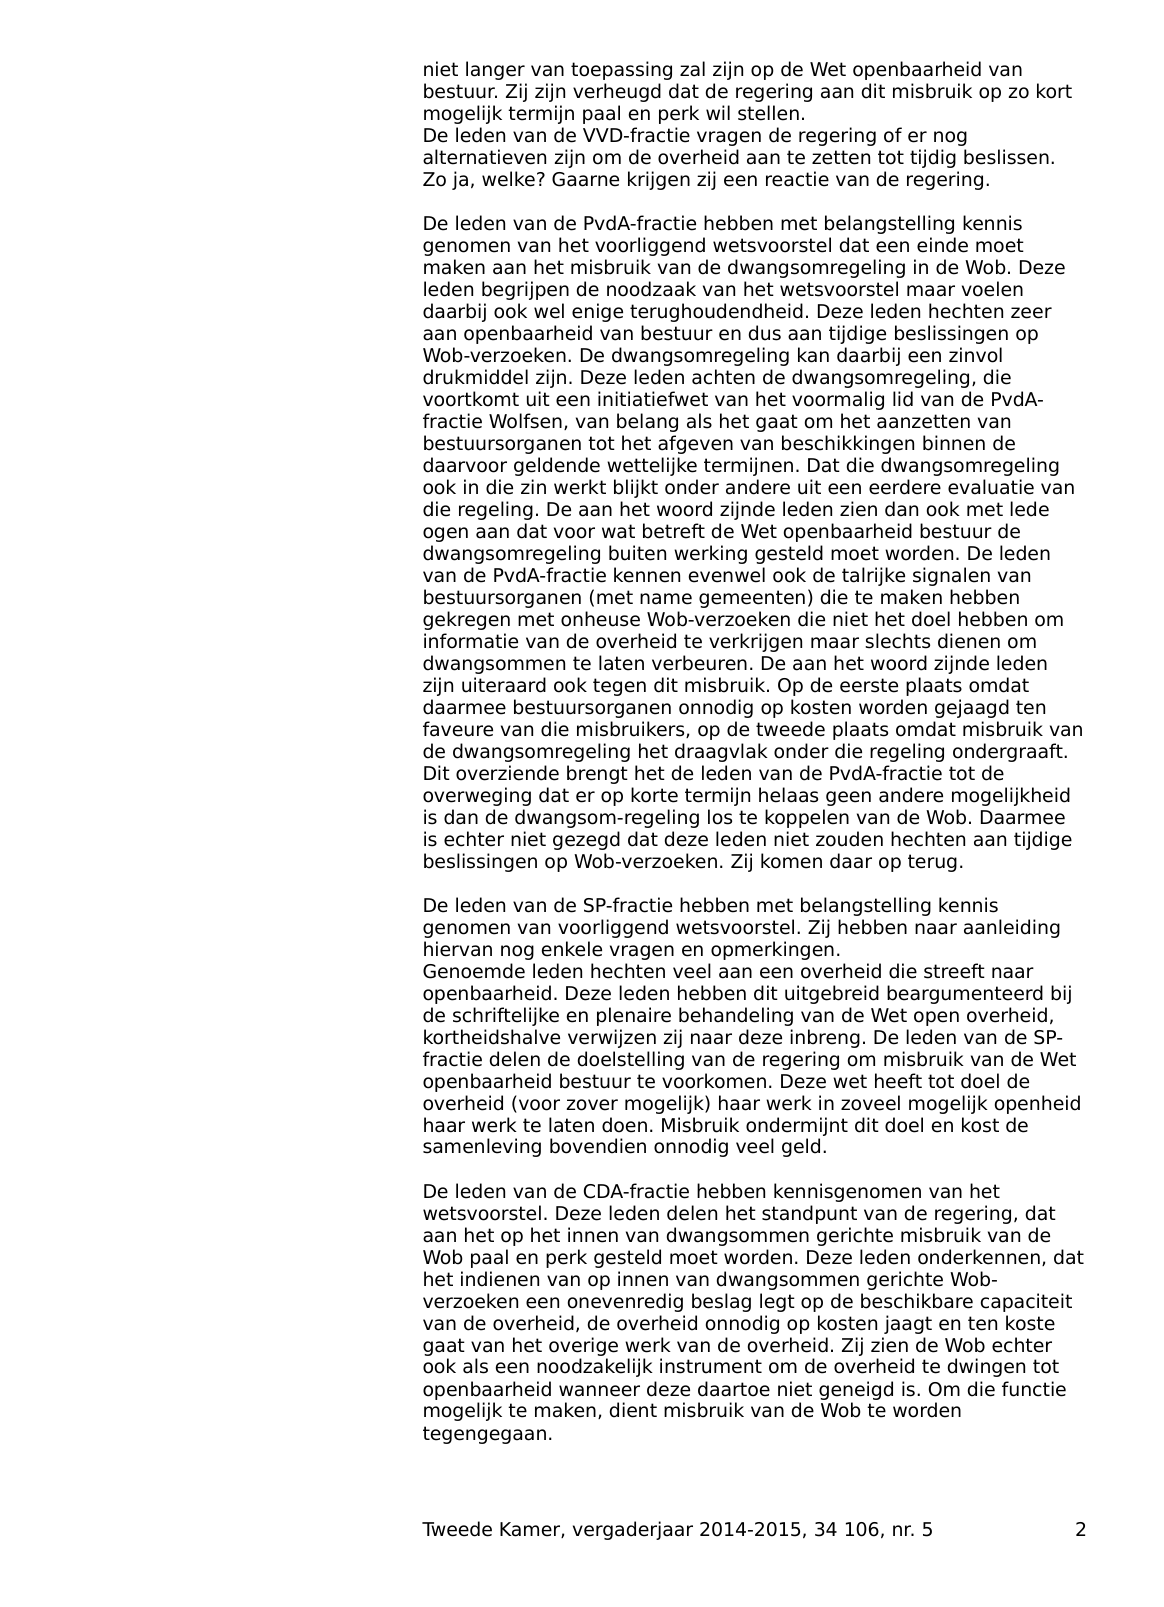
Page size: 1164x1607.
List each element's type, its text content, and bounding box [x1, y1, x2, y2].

text Genoemde leden hechten veel aan een overheid die streeft naar openbaarheid. Deze leden hebben dit uitgebreid beargumenteerd bij de schriftelijke en plenaire behandeling van de Wet open overheid, kortheidshalve verwijzen zij naar deze inbreng. De leden van de SP-fractie delen de doelstelling van de regering om misbruik van de Wet openbaarheid bestuur te voorkomen. Deze wet heeft tot doel de overheid (voor zover mogelijk) haar werk in zoveel mogelijk openheid haar werk te laten doen. Misbruik ondermijnt dit doel en kost de samenleving bovendien onnodig veel geld. [422, 961, 1087, 1158]
text Dit overziende brengt het de leden van de PvdA-fractie tot de overweging dat er op korte termijn helaas geen andere mogelijkheid is dan de dwangsom-regeling los te koppelen van de Wob. Daarmee is echter niet gezegd dat deze leden niet zouden hechten aan tijdige beslissingen op Wob-verzoeken. Zij komen daar op terug. [422, 763, 1087, 872]
text niet langer van toepassing zal zijn op de Wet openbaarheid van bestuur. Zij zijn verheugd dat de regering aan dit misbruik op zo kort mogelijk termijn paal en perk wil stellen. [422, 59, 1087, 125]
text De leden van de SP-fractie hebben met belangstelling kennis genomen van voorliggend wetsvoorstel. Zij hebben naar aanleiding hiervan nog enkele vragen en opmerkingen. [422, 895, 1087, 961]
text De leden van de CDA-fractie hebben kennisgenomen van het wetsvoorstel. Deze leden delen het standpunt van de regering, dat aan het op het innen van dwangsommen gerichte misbruik van de Wob paal en perk gesteld moet worden. Deze leden onderkennen, dat het indienen van op innen van dwangsommen gerichte Wob-verzoeken een onevenredig beslag legt op de beschikbare capaciteit van de overheid, de overheid onnodig op kosten jaagt en ten koste gaat van het overige werk van de overheid. Zij zien de Wob echter ook als een noodzakelijk instrument om de overheid te dwingen tot openbaarheid wanneer deze daartoe niet geneigd is. Om die functie mogelijk te maken, dient misbruik van de Wob te worden tegengegaan. [422, 1181, 1087, 1444]
text De leden van de PvdA-fractie hebben met belangstelling kennis genomen van het voorliggend wetsvoorstel dat een einde moet maken aan het misbruik van de dwangsomregeling in de Wob. Deze leden begrijpen de noodzaak van het wetsvoorstel maar voelen daarbij ook wel enige terughoudendheid. Deze leden hechten zeer aan openbaarheid van bestuur en dus aan tijdige beslissingen op Wob-verzoeken. De dwangsomregeling kan daarbij een zinvol drukmiddel zijn. Deze leden achten de dwangsomregeling, die voortkomt uit een initiatiefwet van het voormalig lid van de PvdA-fractie Wolfsen, van belang als het gaat om het aanzetten van bestuursorganen tot het afgeven van beschikkingen binnen de daarvoor geldende wettelijke termijnen. Dat die dwangsomregeling ook in die zin werkt blijkt onder andere uit een eerdere evaluatie van die regeling. De aan het woord zijnde leden zien dan ook met lede ogen aan dat voor wat betreft de Wet openbaarheid bestuur de dwangsomregeling buiten werking gesteld moet worden. De leden van de PvdA-fractie kennen evenwel ook de talrijke signalen van bestuursorganen (met name gemeenten) die te maken hebben gekregen met onheuse Wob-verzoeken die niet het doel hebben om informatie van de overheid te verkrijgen maar slechts dienen om dwangsommen te laten verbeuren. De aan het woord zijnde leden zijn uiteraard ook tegen dit misbruik. Op de eerste plaats omdat daarmee bestuursorganen onnodig op kosten worden gejaagd ten faveure van die misbruikers, op de tweede plaats omdat misbruik van de dwangsomregeling het draagvlak onder die regeling ondergraaft. [422, 213, 1087, 763]
text De leden van de VVD-fractie vragen de regering of er nog alternatieven zijn om de overheid aan te zetten tot tijdig beslissen. Zo ja, welke? Gaarne krijgen zij een reactie van de regering. [422, 125, 1087, 191]
